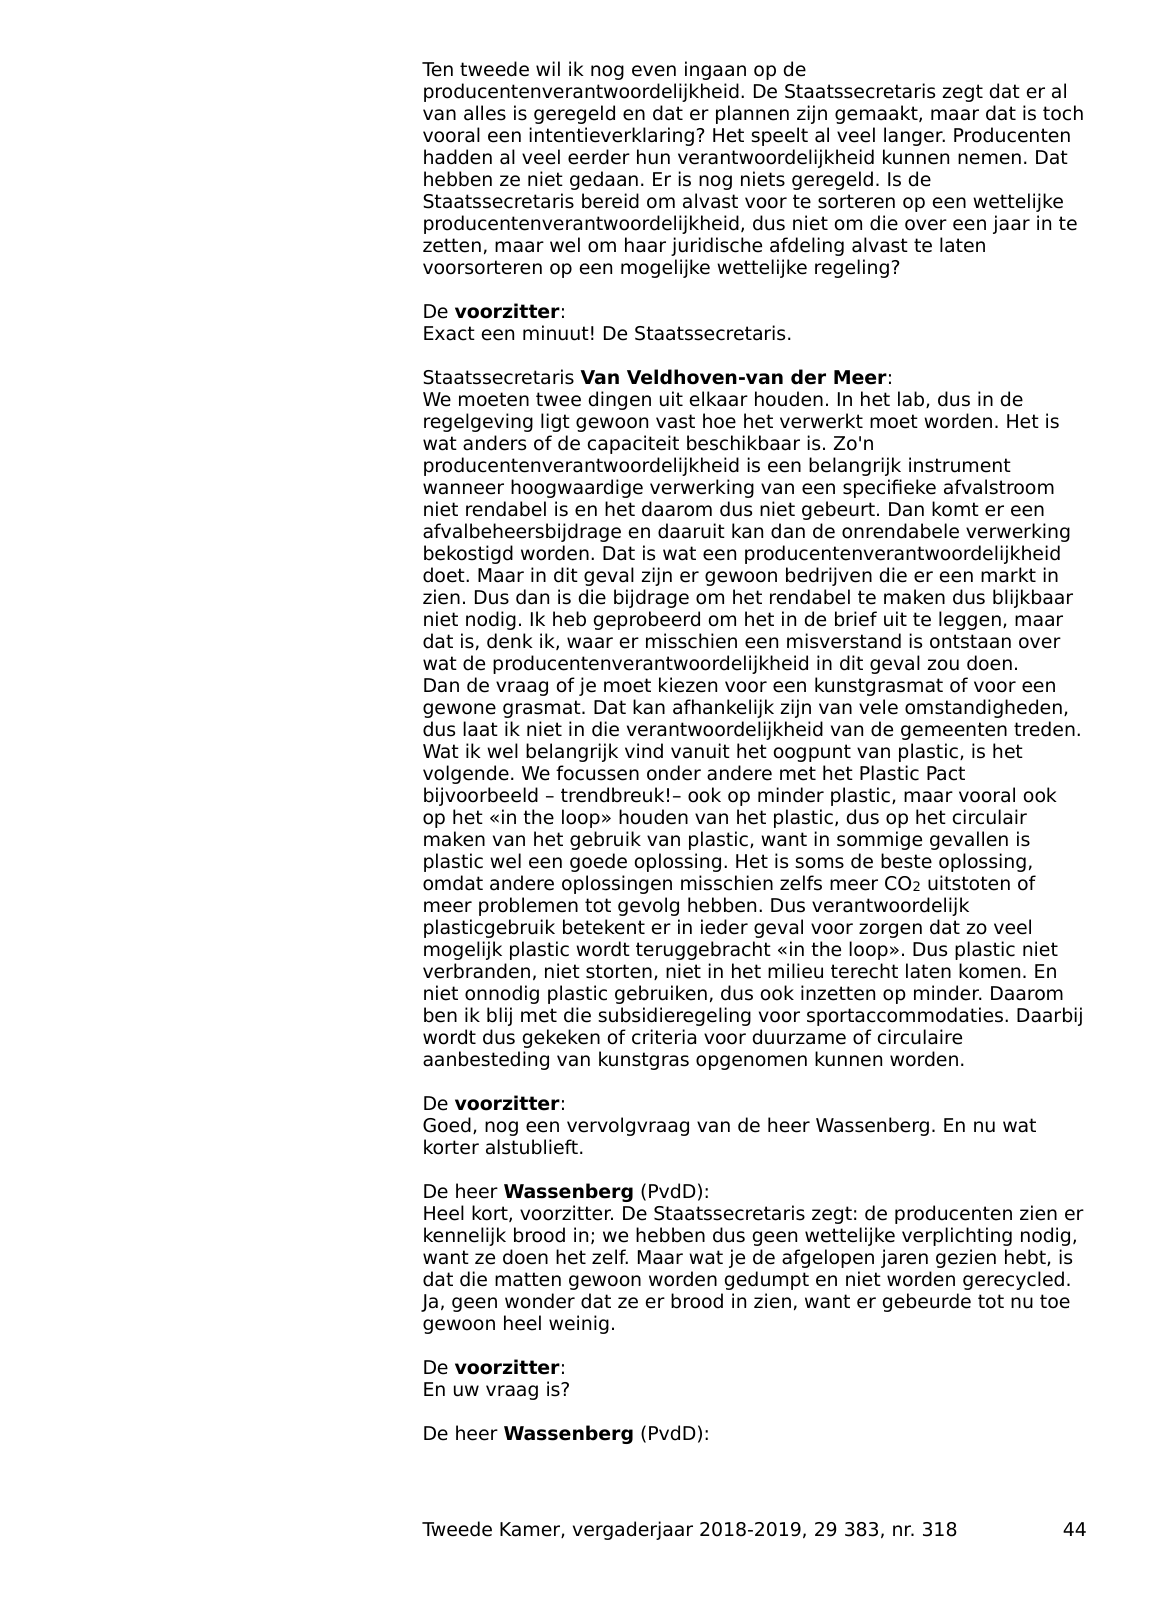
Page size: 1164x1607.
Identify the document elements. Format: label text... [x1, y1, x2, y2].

text Dan de vraag of je moet kiezen voor een kunstgrasmat of voor een gewone grasmat. Dat kan afhankelijk zijn van vele omstandigheden, dus laat ik niet in die verantwoordelijkheid van de gemeenten treden. Wat ik wel belangrijk vind vanuit het oogpunt van plastic, is het volgende. We focussen onder andere met het Plastic Pact bijvoorbeeld – trendbreuk!– ook op minder plastic, maar vooral ook op het «in the loop» houden van het plastic, dus op het circulair maken van het gebruik van plastic, want in sommige gevallen is plastic wel een goede oplossing. Het is soms de beste oplossing, omdat andere oplossingen misschien zelfs meer CO2 uitstoten of meer problemen tot gevolg hebben. Dus verantwoordelijk plasticgebruik betekent er in ieder geval voor zorgen dat zo veel mogelijk plastic wordt teruggebracht «in the loop». Dus plastic niet verbranden, niet storten, niet in het milieu terecht laten komen. En niet onnodig plastic gebruiken, dus ook inzetten op minder. Daarom ben ik blij met die subsidieregeling voor sportaccommodaties. Daarbij wordt dus gekeken of criteria voor duurzame of circulaire aanbesteding van kunstgras opgenomen kunnen worden. [422, 675, 1087, 1071]
text De voorzitter: [422, 1357, 1087, 1379]
text We moeten twee dingen uit elkaar houden. In het lab, dus in de regelgeving ligt gewoon vast hoe het verwerkt moet worden. Het is wat anders of de capaciteit beschikbaar is. Zo'n producentenverantwoordelijkheid is een belangrijk instrument wanneer hoogwaardige verwerking van een specifieke afvalstroom niet rendabel is en het daarom dus niet gebeurt. Dan komt er een afvalbeheersbijdrage en daaruit kan dan de onrendabele verwerking bekostigd worden. Dat is wat een producentenverantwoordelijkheid doet. Maar in dit geval zijn er gewoon bedrijven die er een markt in zien. Dus dan is die bijdrage om het rendabel te maken dus blijkbaar niet nodig. Ik heb geprobeerd om het in de brief uit te leggen, maar dat is, denk ik, waar er misschien een misverstand is ontstaan over wat de producentenverantwoordelijkheid in dit geval zou doen. [422, 389, 1087, 675]
text Staatssecretaris Van Veldhoven-van der Meer: [422, 367, 1087, 389]
text En uw vraag is? [422, 1379, 1087, 1401]
text De voorzitter: [422, 301, 1087, 323]
text De heer Wassenberg (PvdD): [422, 1423, 1087, 1445]
text Exact een minuut! De Staatssecretaris. [422, 323, 1087, 345]
text De voorzitter: [422, 1093, 1087, 1115]
text Goed, nog een vervolgvraag van de heer Wassenberg. En nu wat korter alstublieft. [422, 1115, 1087, 1159]
text Heel kort, voorzitter. De Staatssecretaris zegt: de producenten zien er kennelijk brood in; we hebben dus geen wettelijke verplichting nodig, want ze doen het zelf. Maar wat je de afgelopen jaren gezien hebt, is dat die matten gewoon worden gedumpt en niet worden gerecycled. Ja, geen wonder dat ze er brood in zien, want er gebeurde tot nu toe gewoon heel weinig. [422, 1203, 1087, 1335]
text De heer Wassenberg (PvdD): [422, 1181, 1087, 1203]
text Ten tweede wil ik nog even ingaan op de producentenverantwoordelijkheid. De Staatssecretaris zegt dat er al van alles is geregeld en dat er plannen zijn gemaakt, maar dat is toch vooral een intentieverklaring? Het speelt al veel langer. Producenten hadden al veel eerder hun verantwoordelijkheid kunnen nemen. Dat hebben ze niet gedaan. Er is nog niets geregeld. Is de Staatssecretaris bereid om alvast voor te sorteren op een wettelijke producentenverantwoordelijkheid, dus niet om die over een jaar in te zetten, maar wel om haar juridische afdeling alvast te laten voorsorteren op een mogelijke wettelijke regeling? [422, 59, 1087, 279]
